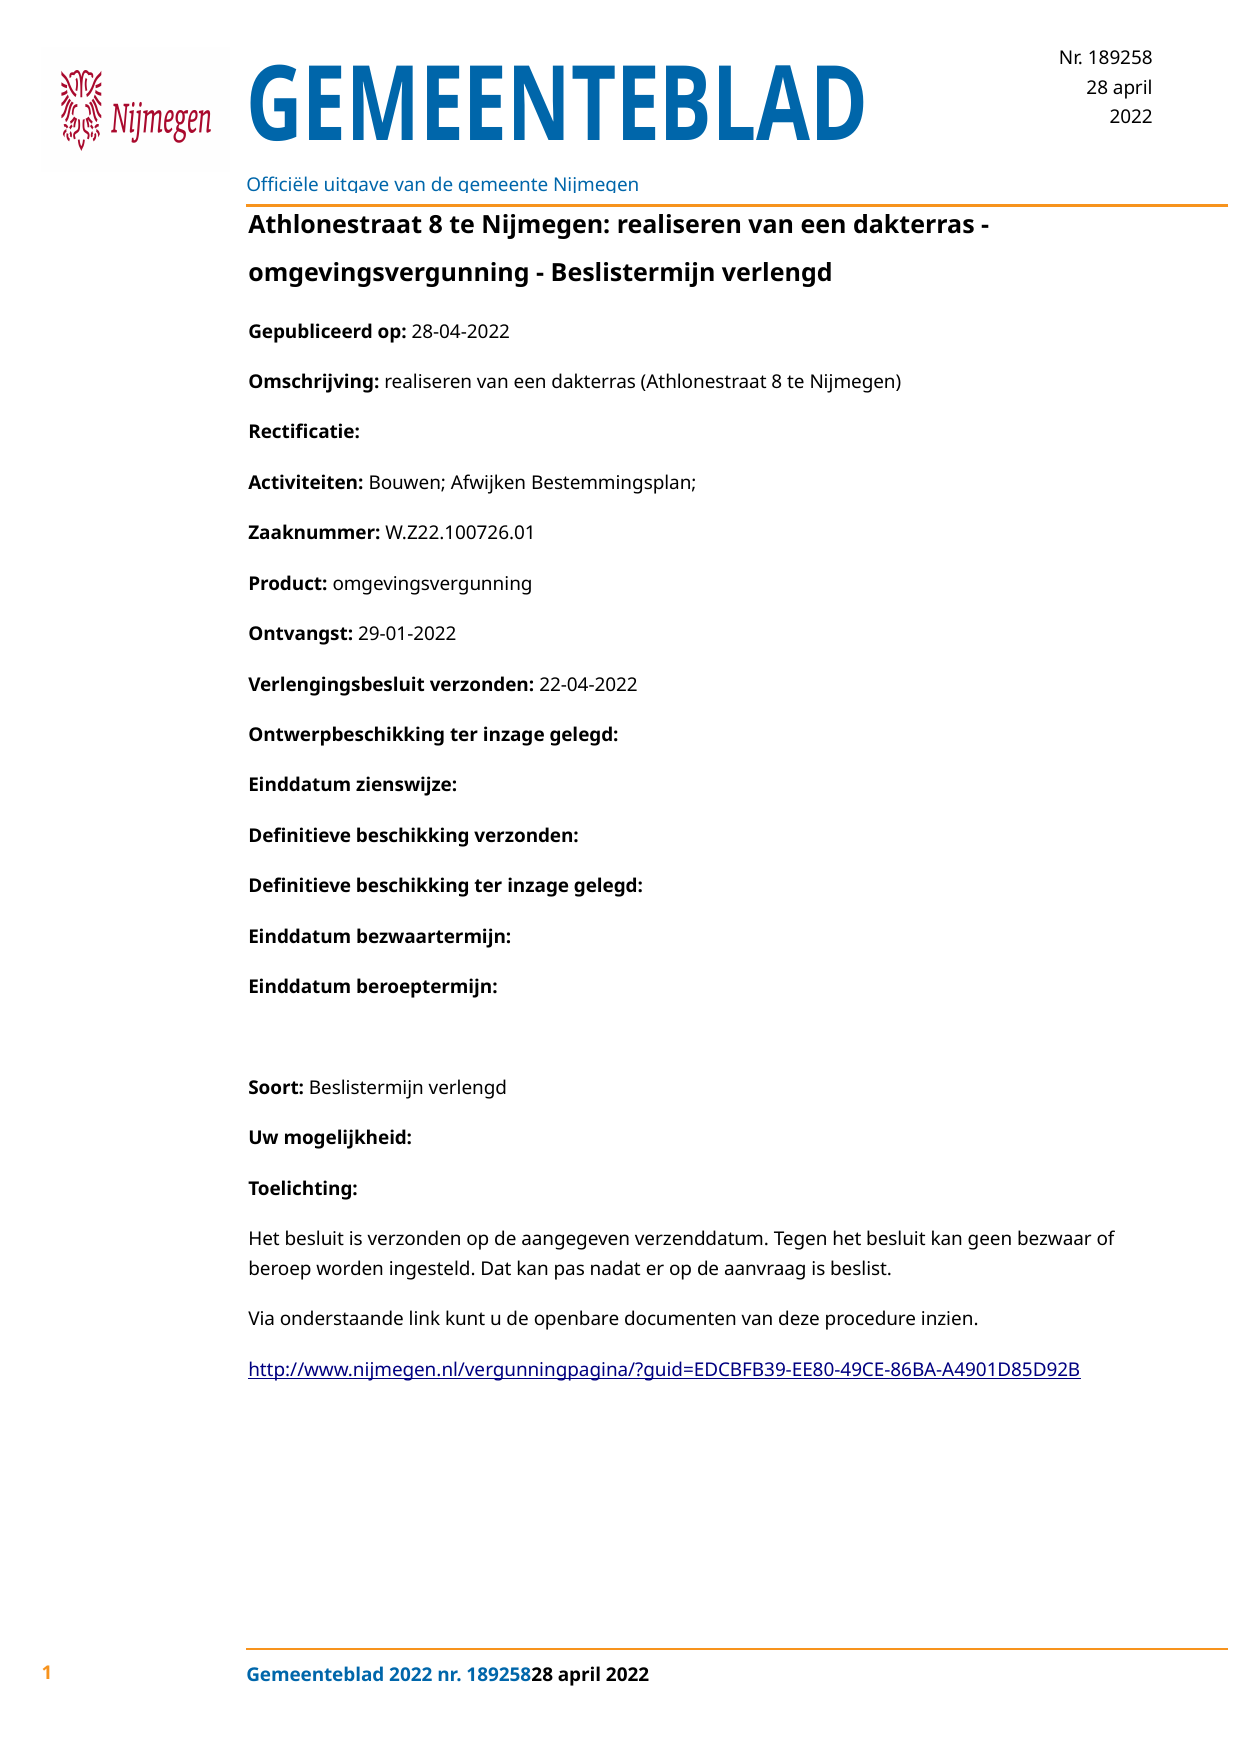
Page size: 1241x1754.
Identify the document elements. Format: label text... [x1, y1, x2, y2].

picture [41, 47, 231, 172]
text Omschrijving: realiseren van een dakterras (Athlonestraat 8 te Nijmegen) [248, 368, 1152, 394]
text Verlengingsbesluit verzonden: 22-04-2022 [248, 671, 1152, 697]
text Athlonestraat 8 te Nijmegen: realiseren van een dakterras - omgevingsvergunning - Beslistermijn verlengd [248, 207, 1152, 288]
text Het besluit is verzonden op de aangegeven verzenddatum. Tegen het besluit kan geen bezwaar of beroep worden ingesteld. Dat kan pas nadat er op de aanvraag is beslist. [248, 1225, 1152, 1281]
text Uw mogelijkheid: [248, 1124, 1152, 1150]
text Einddatum zienswijze: [248, 772, 1152, 797]
text Product: omgevingsvergunning [248, 570, 1152, 596]
text Via onderstaande link kunt u de openbare documenten van deze procedure inzien. [248, 1305, 1152, 1331]
text Toelichting: [248, 1175, 1152, 1201]
text http://www.nijmegen.nl/vergunningpagina/?guid=EDCBFB39-EE80-49CE-86BA-A4901D85D92B [248, 1356, 1152, 1382]
text Rectificatie: [248, 419, 1152, 444]
text Gepubliceerd op: 28-04-2022 [248, 318, 1152, 344]
text Soort: Beslistermijn verlengd [248, 1074, 1152, 1100]
text Einddatum bezwaartermijn: [248, 923, 1152, 949]
text Einddatum beroeptermijn: [248, 973, 1152, 999]
text Definitieve beschikking ter inzage gelegd: [248, 872, 1152, 898]
text Ontwerpbeschikking ter inzage gelegd: [248, 721, 1152, 747]
text Ontvangst: 29-01-2022 [248, 620, 1152, 646]
text Zaaknummer: W.Z22.100726.01 [248, 519, 1152, 545]
text Definitieve beschikking verzonden: [248, 822, 1152, 848]
text Activiteiten: Bouwen; Afwijken Bestemmingsplan; [248, 469, 1152, 495]
